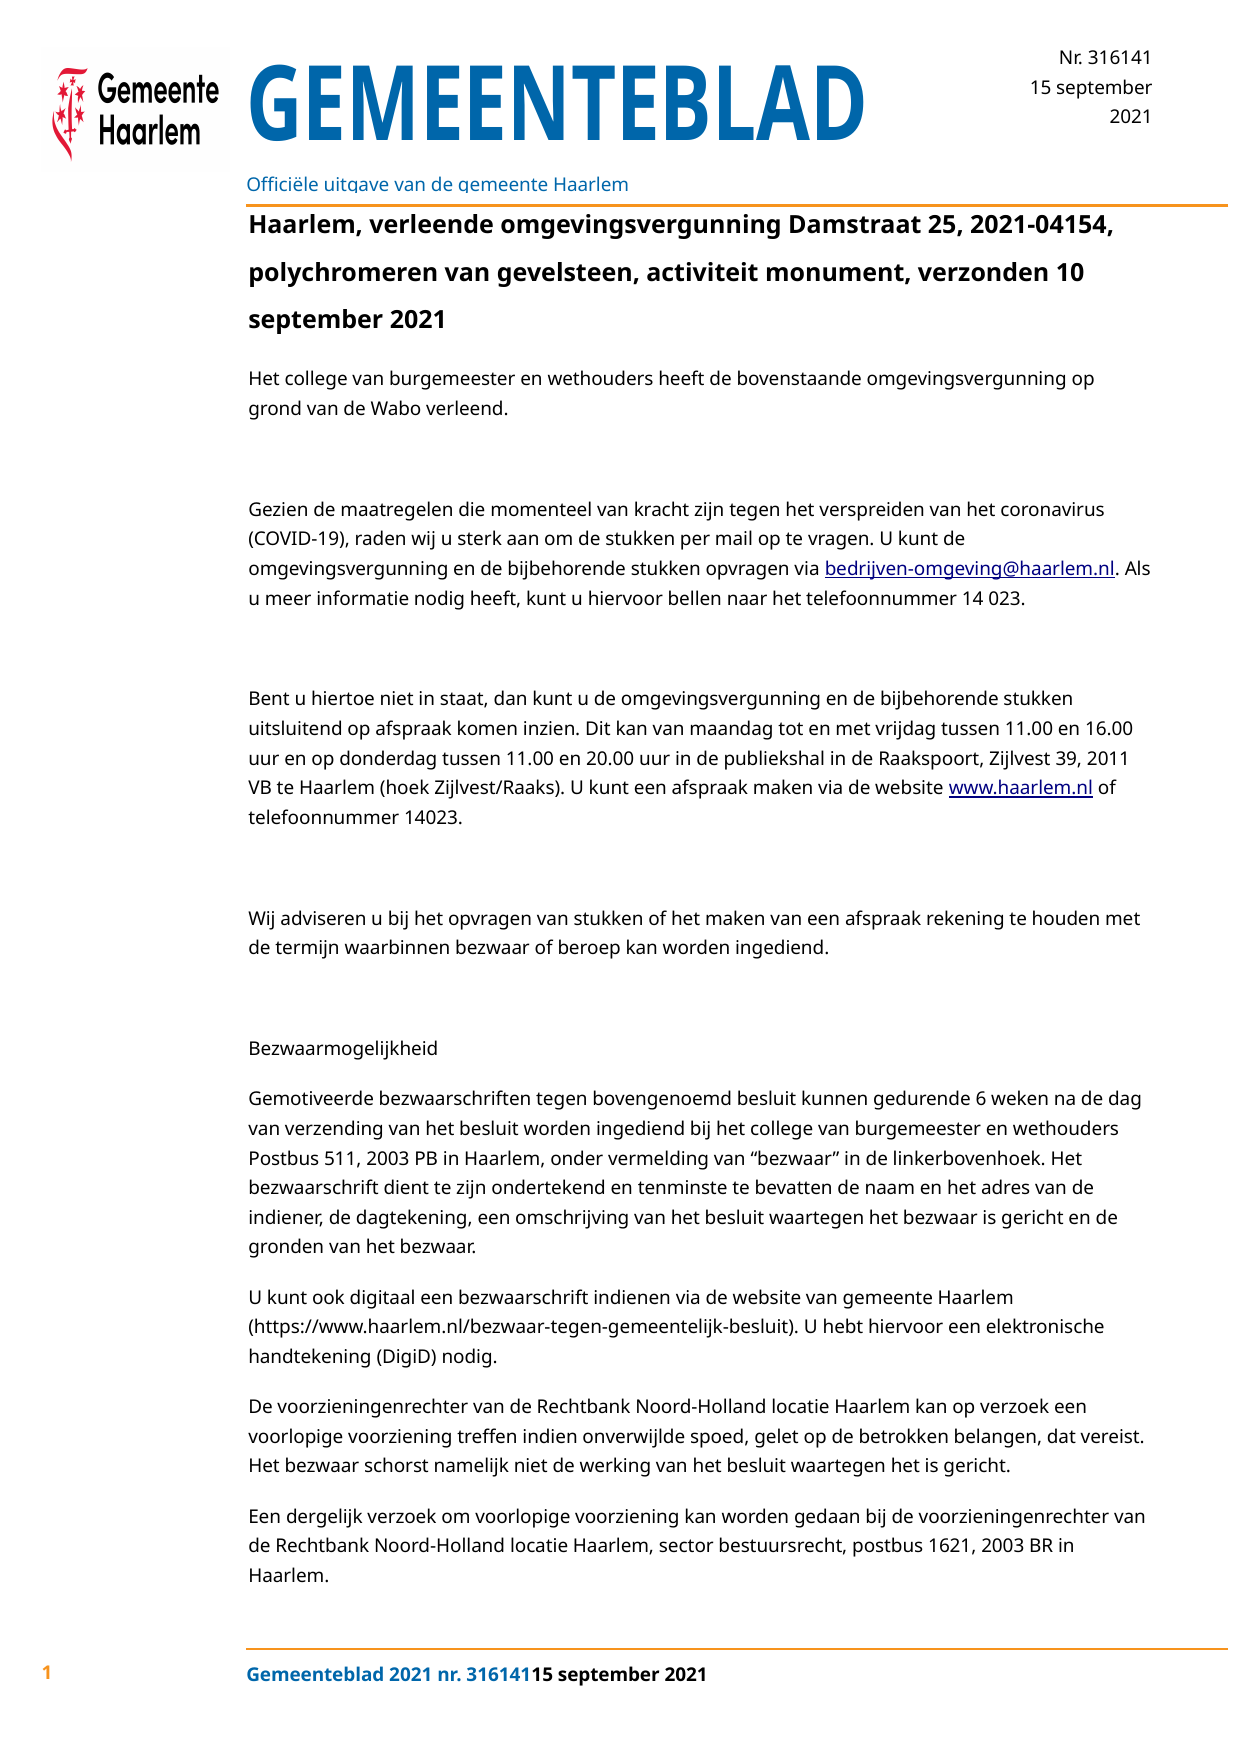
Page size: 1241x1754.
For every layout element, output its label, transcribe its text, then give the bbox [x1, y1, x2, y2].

text De voorzieningenrechter van de Rechtbank Noord-Holland locatie Haarlem kan op verzoek een voorlopige voorziening treffen indien onverwijlde spoed, gelet op de betrokken belangen, dat vereist. Het bezwaar schorst namelijk niet de werking van het besluit waartegen het is gericht. [248, 1393, 1152, 1478]
text Haarlem, verleende omgevingsvergunning Damstraat 25, 2021-04154, polychromeren van gevelsteen, activiteit monument, verzonden 10 september 2021 [248, 207, 1152, 336]
text Gemotiveerde bezwaarschriften tegen bovengenoemd besluit kunnen gedurende 6 weken na de dag van verzending van het besluit worden ingediend bij het college van burgemeester en wethouders Postbus 511, 2003 PB in Haarlem, onder vermelding van “bezwaar” in de linkerbovenhoek. Het bezwaarschrift dient te zijn ondertekend en tenminste te bevatten de naam en het adres van de indiener, de dagtekening, een omschrijving van het besluit waartegen het bezwaar is gericht en de gronden van het bezwaar. [248, 1086, 1152, 1259]
text Bent u hiertoe niet in staat, dan kunt u de omgevingsvergunning en de bijbehorende stukken uitsluitend op afspraak komen inzien. Dit kan van maandag tot en met vrijdag tussen 11.00 en 16.00 uur en op donderdag tussen 11.00 en 20.00 uur in de publiekshal in de Raakspoort, Zijlvest 39, 2011 VB te Haarlem (hoek Zijlvest/Raaks). U kunt een afspraak maken via de website www.haarlem.nl of telefoonnummer 14023. [248, 686, 1152, 829]
text Het college van burgemeester en wethouders heeft de bovenstaande omgevingsvergunning op grond van de Wabo verleend. [248, 366, 1152, 421]
text Een dergelijk verzoek om voorlopige voorziening kan worden gedaan bij de voorzieningenrechter van de Rechtbank Noord-Holland locatie Haarlem, sector bestuursrecht, postbus 1621, 2003 BR in Haarlem. [248, 1503, 1152, 1588]
text Bezwaarmogelijkheid [248, 1035, 1152, 1061]
text U kunt ook digitaal een bezwaarschrift indienen via de website van gemeente Haarlem (https://www.haarlem.nl/bezwaar-tegen-gemeentelijk-besluit). U hebt hiervoor een elektronische handtekening (DigiD) nodig. [248, 1284, 1152, 1369]
text Wij adviseren u bij het opvragen van stukken of het maken van een afspraak rekening te houden met de termijn waarbinnen bezwaar of beroep kan worden ingediend. [248, 905, 1152, 960]
picture [41, 47, 231, 172]
text Gezien de maatregelen die momenteel van kracht zijn tegen het verspreiden van het coronavirus (COVID-19), raden wij u sterk aan om de stukken per mail op te vragen. U kunt de omgevingsvergunning en de bijbehorende stukken opvragen via bedrijven-omgeving@haarlem.nl. Als u meer informatie nodig heeft, kunt u hiervoor bellen naar het telefoonnummer 14 023. [248, 496, 1152, 610]
